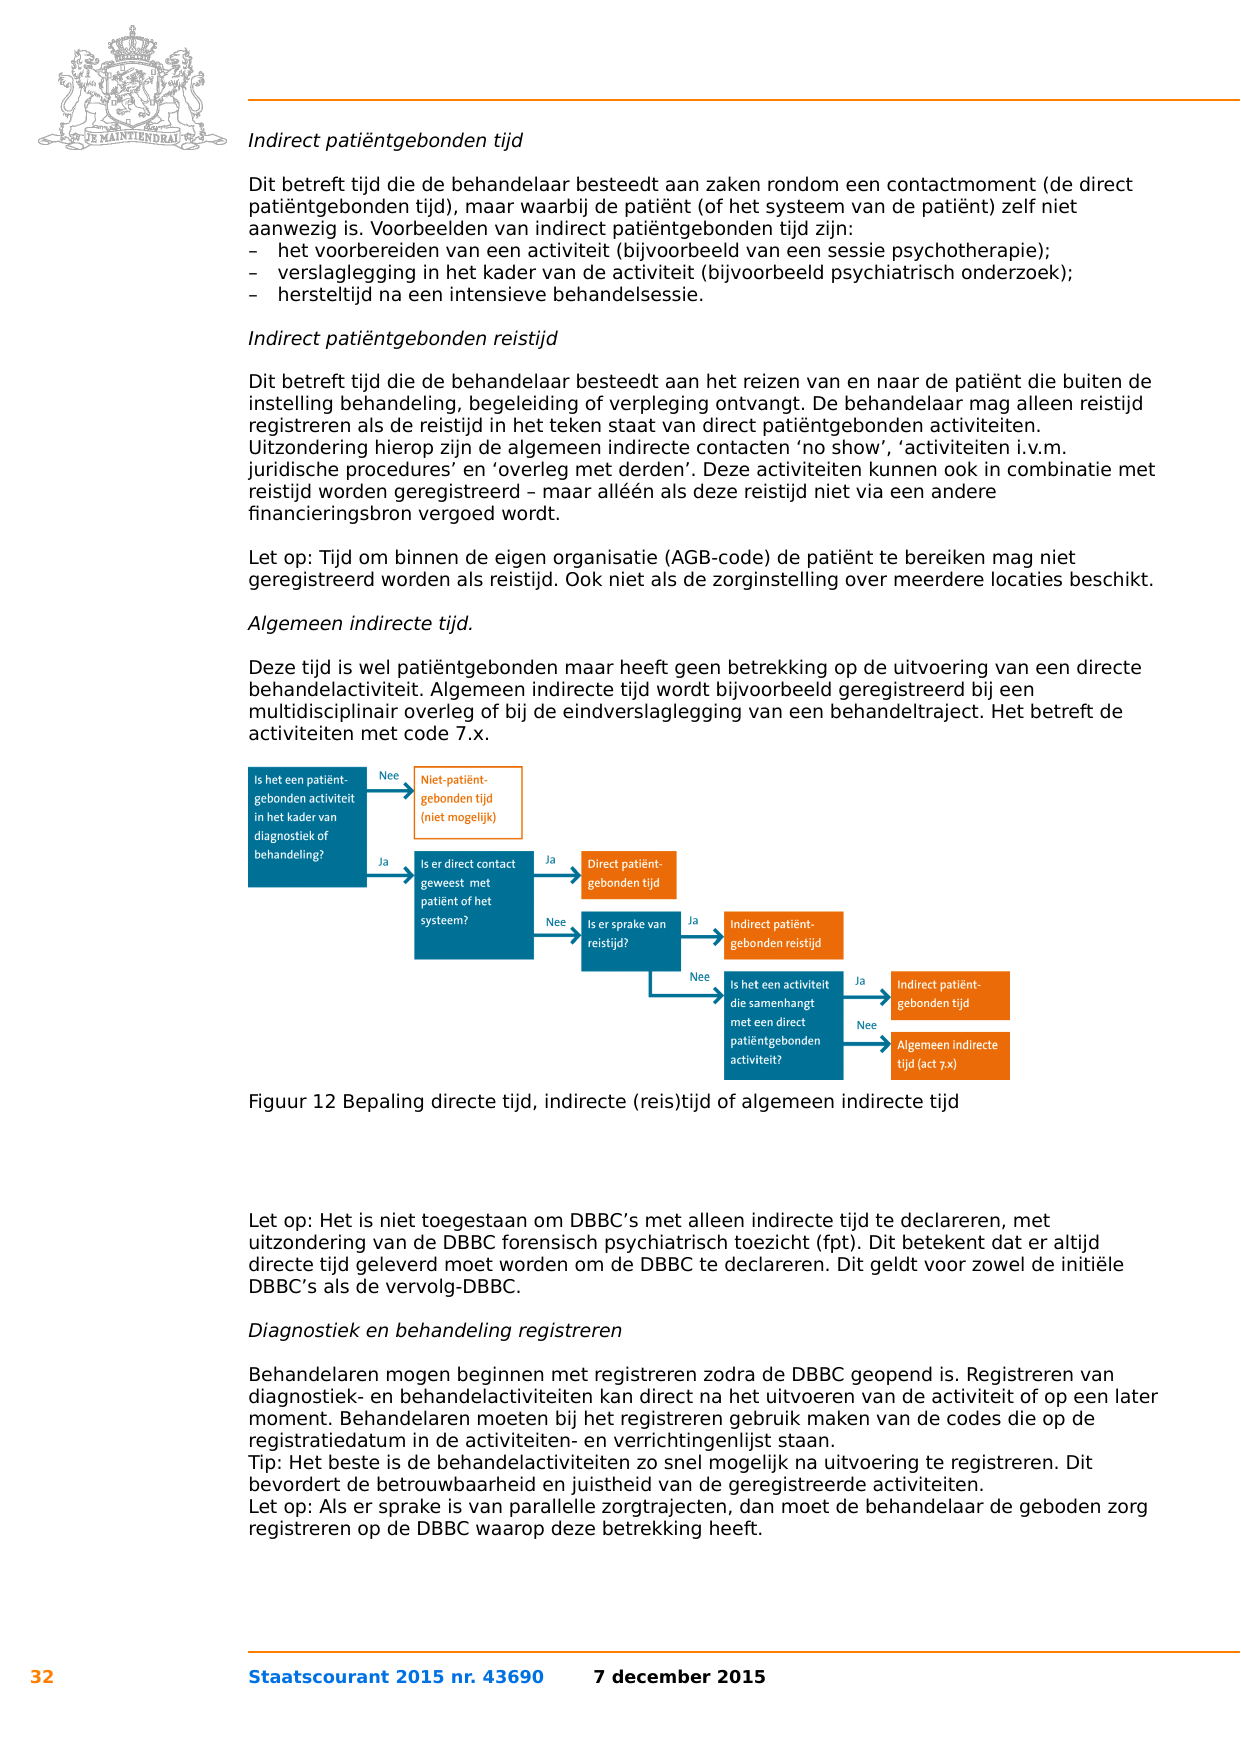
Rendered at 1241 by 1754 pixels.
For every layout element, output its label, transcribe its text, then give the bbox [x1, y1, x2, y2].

text – verslaglegging in het kader van de activiteit (bijvoorbeeld psychiatrisch onderzoek); [248, 262, 1163, 284]
subtitle Indirect patiëntgebonden reistijd [248, 327, 1163, 349]
text – hersteltijd na een intensieve behandelsessie. [248, 284, 1163, 306]
picture [38, 25, 227, 150]
text Dit betreft tijd die de behandelaar besteedt aan zaken rondom een contactmoment (de direct patiëntgebonden tijd), maar waarbij de patiënt (of het systeem van de patiënt) zelf niet aanwezig is. Voorbeelden van indirect patiëntgebonden tijd zijn: [248, 174, 1163, 240]
text Dit betreft tijd die de behandelaar besteedt aan het reizen van en naar de patiënt die buiten de instelling behandeling, begeleiding of verpleging ontvangt. De behandelaar mag alleen reistijd registreren als de reistijd in het teken staat van direct patiëntgebonden activiteiten. Uitzondering hierop zijn de algemeen indirecte contacten ‘no show’, ‘activiteiten i.v.m. juridische procedures’ en ‘overleg met derden’. Deze activiteiten kunnen ook in combinatie met reistijd worden geregistreerd – maar alléén als deze reistijd niet via een andere financieringsbron vergoed wordt. [248, 371, 1163, 525]
picture [763, 983, 776, 988]
subtitle Algemeen indirecte tijd. [248, 613, 1163, 635]
text Let op: Als er sprake is van parallelle zorgtrajecten, dan moet de behandelaar de geboden zorg registreren op de DBBC waarop deze betrekking heeft. [248, 1496, 1163, 1540]
text – het voorbereiden van een activiteit (bijvoorbeeld van een sessie psychotherapie); [248, 240, 1163, 262]
subtitle Diagnostiek en behandeling registreren [248, 1320, 1163, 1342]
picture [248, 878, 724, 1080]
text Let op: Het is niet toegestaan om DBBC’s met alleen indirecte tijd te declareren, met uitzondering van de DBBC forensisch psychiatrisch toezicht (fpt). Dit betekent dat er altijd directe tijd geleverd moet worden om de DBBC te declareren. Dit geldt voor zowel de initiële DBBC’s als de vervolg-DBBC. [248, 1210, 1163, 1298]
text Tip: Het beste is de behandelactiviteiten zo snel mogelijk na uitvoering te registreren. Dit bevordert de betrouwbaarheid en juistheid van de geregistreerde activiteiten. [248, 1452, 1163, 1496]
text Figuur 12 Bepaling directe tijd, indirecte (reis)tijd of algemeen indirecte tijd [248, 1091, 1010, 1113]
picture [248, 766, 1010, 1080]
text Deze tijd is wel patiëntgebonden maar heeft geen betrekking op de uitvoering van een directe behandelactiviteit. Algemeen indirecte tijd wordt bijvoorbeeld geregistreerd bij een multidisciplinair overleg of bij de eindverslaglegging van een behandeltraject. Het betreft de activiteiten met code 7.x. [248, 657, 1163, 745]
text Behandelaren mogen beginnen met registreren zodra de DBBC geopend is. Registreren van diagnostiek- en behandelactiviteiten kan direct na het uitvoeren van de activiteit of op een later moment. Behandelaren moeten bij het registreren gebruik maken van de codes die op de registratiedatum in de activiteiten- en verrichtingenlijst staan. [248, 1364, 1163, 1452]
text Let op: Tijd om binnen de eigen organisatie (AGB-code) de patiënt te bereiken mag niet geregistreerd worden als reistijd. Ook niet als de zorginstelling over meerdere locaties beschikt. [248, 547, 1163, 591]
subtitle Indirect patiëntgebonden tijd [248, 130, 1163, 152]
picture [262, 795, 270, 802]
